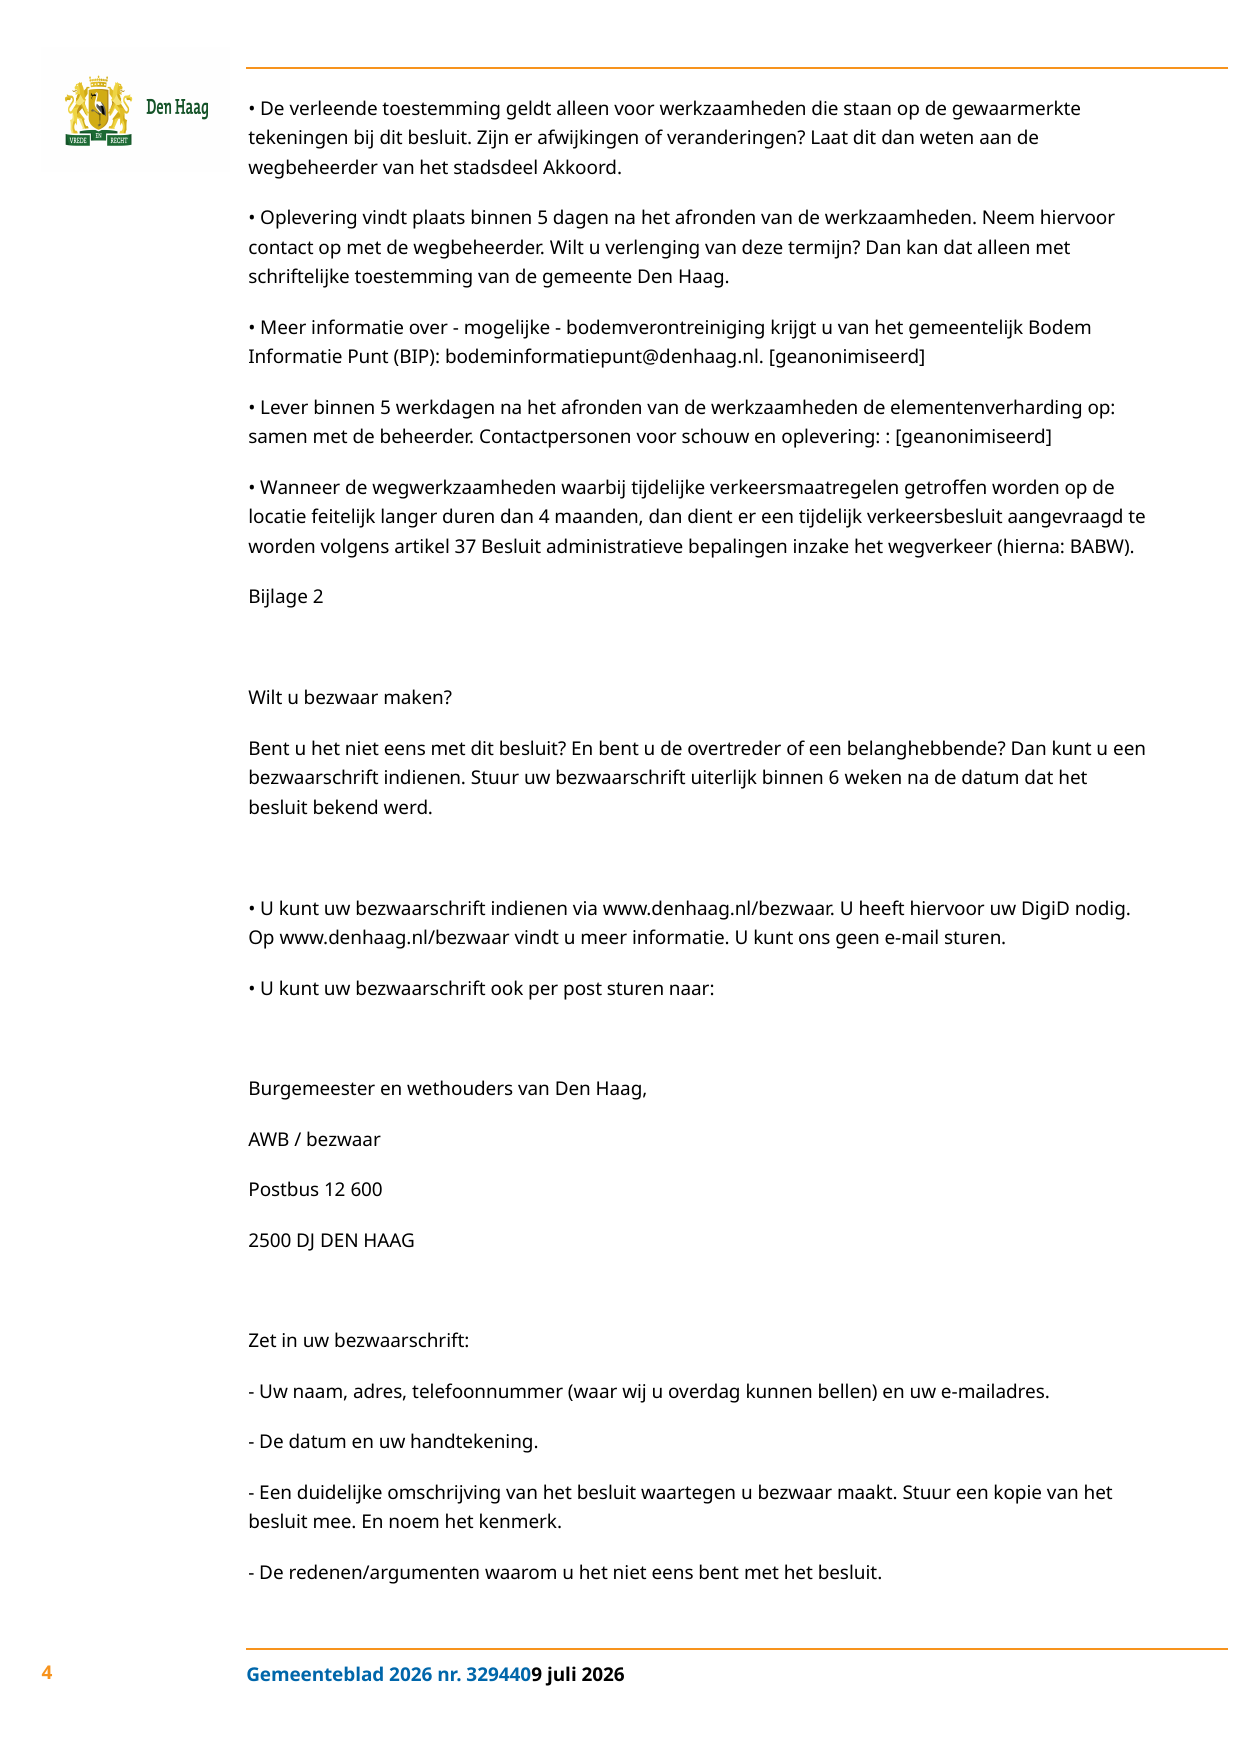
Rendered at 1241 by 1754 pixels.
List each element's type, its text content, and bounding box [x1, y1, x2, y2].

text - De datum en uw handtekening. [248, 1428, 1152, 1454]
text Bent u het niet eens met dit besluit? En bent u de overtreder of een belanghebbende? Dan kunt u een bezwaarschrift indienen. Stuur uw bezwaarschrift uiterlijk binnen 6 weken na de datum dat het besluit bekend werd. [248, 735, 1152, 820]
text - Een duidelijke omschrijving van het besluit waartegen u bezwaar maakt. Stuur een kopie van het besluit mee. En noem het kenmerk. [248, 1479, 1152, 1534]
text Zet in uw bezwaarschrift: [248, 1328, 1152, 1353]
text Postbus 12 600 [248, 1176, 1152, 1202]
text Bijlage 2 [248, 583, 1152, 609]
text • U kunt uw bezwaarschrift ook per post sturen naar: [248, 975, 1152, 1001]
text Burgemeester en wethouders van Den Haag, [248, 1076, 1152, 1101]
text • Lever binnen 5 werkdagen na het afronden van de werkzaamheden de elementenverharding op: samen met de beheerder. Contactpersonen voor schouw en oplevering: : [geanonimiseerd] [248, 394, 1152, 449]
text • De verleende toestemming geldt alleen voor werkzaamheden die staan op de gewaarmerkte tekeningen bij dit besluit. Zijn er afwijkingen of veranderingen? Laat dit dan weten aan de wegbeheerder van het stadsdeel Akkoord. [248, 95, 1152, 180]
text AWB / bezwaar [248, 1126, 1152, 1152]
text - De redenen/argumenten waarom u het niet eens bent met het besluit. [248, 1559, 1152, 1585]
text • Oplevering vindt plaats binnen 5 dagen na het afronden van de werkzaamheden. Neem hiervoor contact op met de wegbeheerder. Wilt u verlenging van deze termijn? Dan kan dat alleen met schriftelijke toestemming van de gemeente Den Haag. [248, 204, 1152, 289]
picture [41, 47, 231, 172]
text • Wanneer de wegwerkzaamheden waarbij tijdelijke verkeersmaatregelen getroffen worden op de locatie feitelijk langer duren dan 4 maanden, dan dient er een tijdelijk verkeersbesluit aangevraagd te worden volgens artikel 37 Besluit administratieve bepalingen inzake het wegverkeer (hierna: BABW). [248, 474, 1152, 559]
text • Meer informatie over - mogelijke - bodemverontreiniging krijgt u van het gemeentelijk Bodem Informatie Punt (BIP): bodeminformatiepunt@denhaag.nl. [geanonimiseerd] [248, 314, 1152, 369]
text Wilt u bezwaar maken? [248, 684, 1152, 710]
text • U kunt uw bezwaarschrift indienen via www.denhaag.nl/bezwaar. U heeft hiervoor uw DigiD nodig. Op www.denhaag.nl/bezwaar vindt u meer informatie. U kunt ons geen e-mail sturen. [248, 895, 1152, 950]
text 2500 DJ DEN HAAG [248, 1227, 1152, 1253]
text - Uw naam, adres, telefoonnummer (waar wij u overdag kunnen bellen) en uw e-mailadres. [248, 1378, 1152, 1404]
